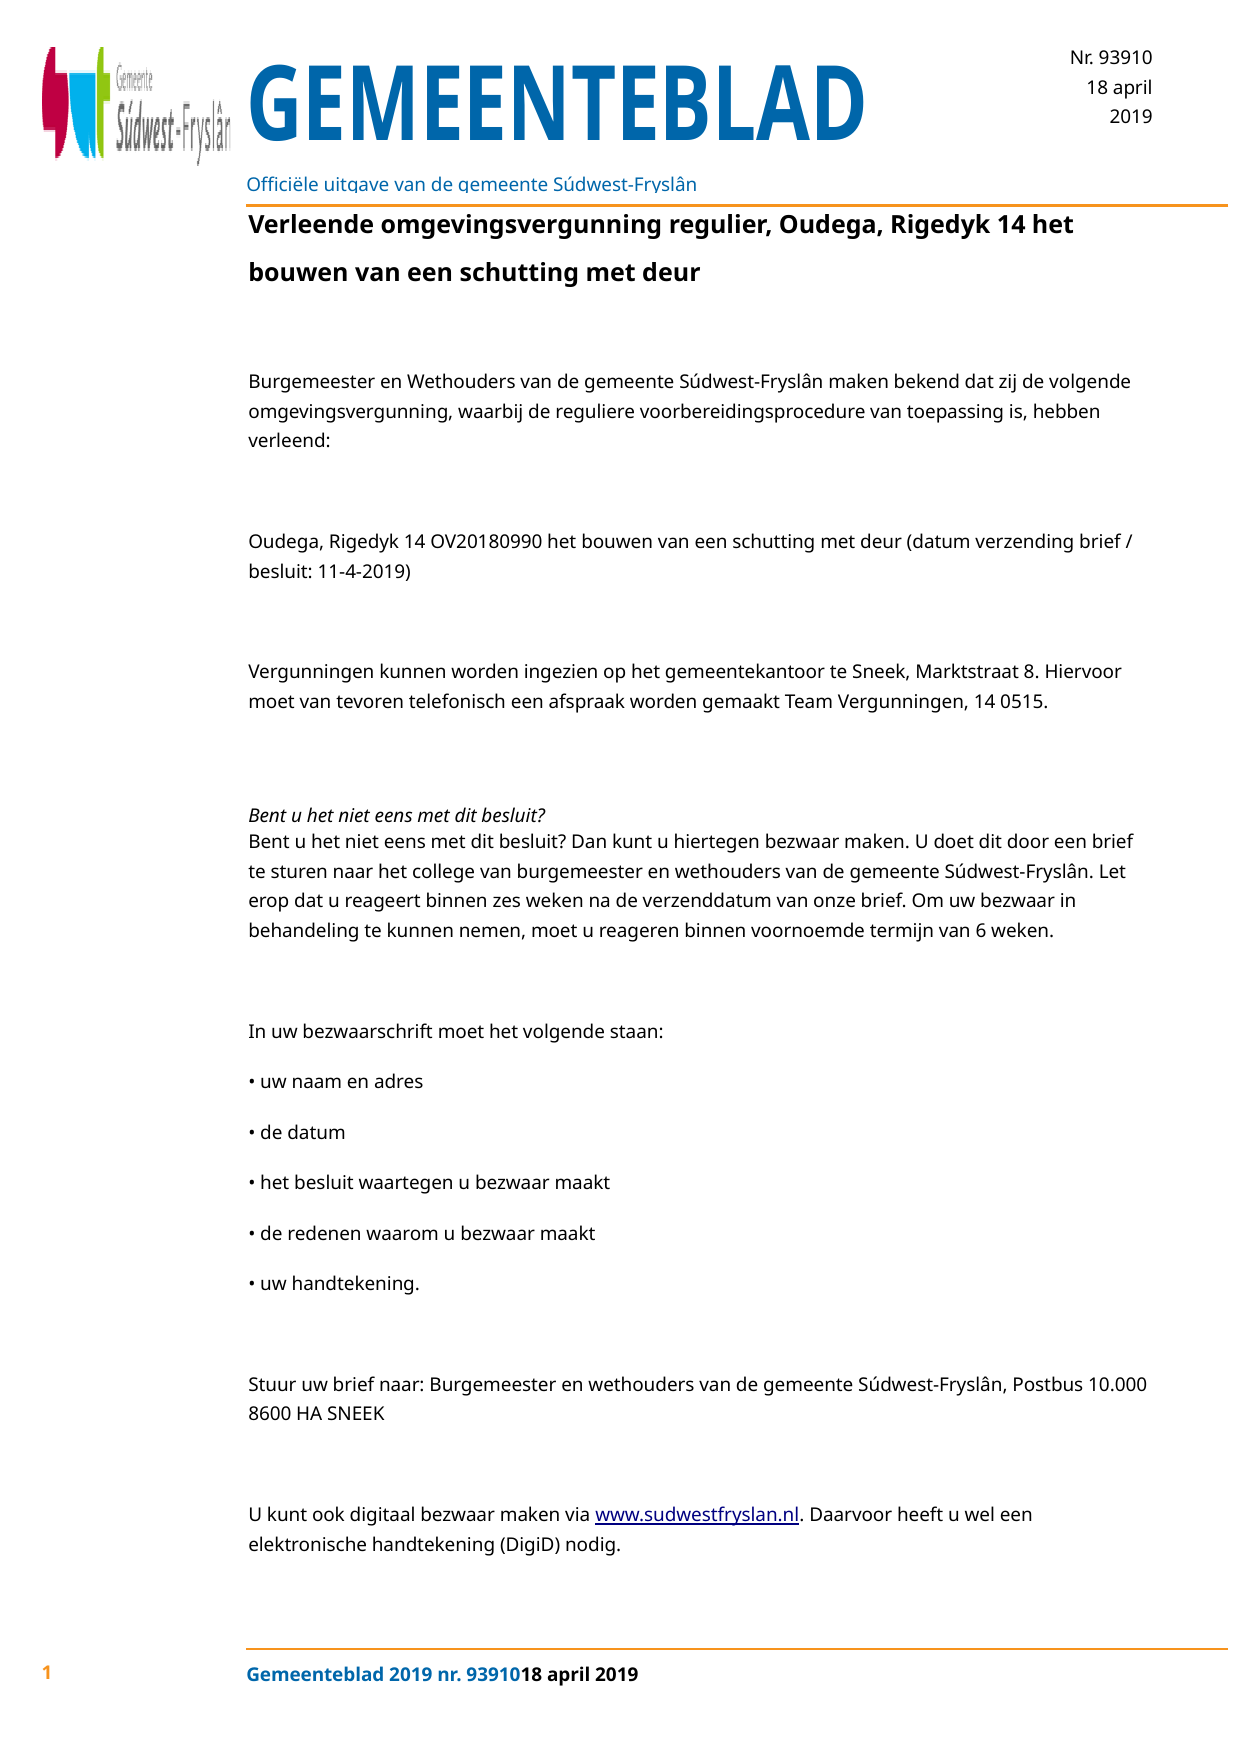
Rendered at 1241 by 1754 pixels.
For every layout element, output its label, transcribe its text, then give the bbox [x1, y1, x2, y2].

text Verleende omgevingsvergunning regulier, Oudega, Rigedyk 14 het bouwen van een schutting met deur [248, 207, 1152, 288]
text Stuur uw brief naar: Burgemeester en wethouders van de gemeente Súdwest-Fryslân, Postbus 10.000 8600 HA SNEEK [248, 1371, 1152, 1426]
text Burgemeester en Wethouders van de gemeente Súdwest-Fryslân maken bekend dat zij de volgende omgevingsvergunning, waarbij de reguliere voorbereidingsprocedure van toepassing is, hebben verleend: [248, 368, 1152, 453]
text U kunt ook digitaal bezwaar maken via www.sudwestfryslan.nl. Daarvoor heeft u wel een elektronische handtekening (DigiD) nodig. [248, 1501, 1152, 1557]
text Bent u het niet eens met dit besluit? Dan kunt u hiertegen bezwaar maken. U doet dit door een brief te sturen naar het college van burgemeester en wethouders van de gemeente Súdwest-Fryslân. Let erop dat u reageert binnen zes weken na de verzenddatum van onze brief. Om uw bezwaar in behandeling te kunnen nemen, moet u reageren binnen voornoemde termijn van 6 weken. [248, 828, 1152, 943]
text • de redenen waarom u bezwaar maakt [248, 1220, 1152, 1245]
text Vergunningen kunnen worden ingezien op het gemeentekantoor te Sneek, Marktstraat 8. Hiervoor moet van tevoren telefonisch een afspraak worden gemaakt Team Vergunningen, 14 0515. [248, 659, 1152, 714]
text • het besluit waartegen u bezwaar maakt [248, 1169, 1152, 1195]
text Bent u het niet eens met dit besluit? [248, 803, 1152, 828]
picture [41, 47, 231, 172]
text Oudega, Rigedyk 14 OV20180990 het bouwen van een schutting met deur (datum verzending brief / besluit: 11-4-2019) [248, 528, 1152, 584]
text • uw handtekening. [248, 1270, 1152, 1296]
text • uw naam en adres [248, 1068, 1152, 1094]
text • de datum [248, 1119, 1152, 1144]
text In uw bezwaarschrift moet het volgende staan: [248, 1018, 1152, 1044]
